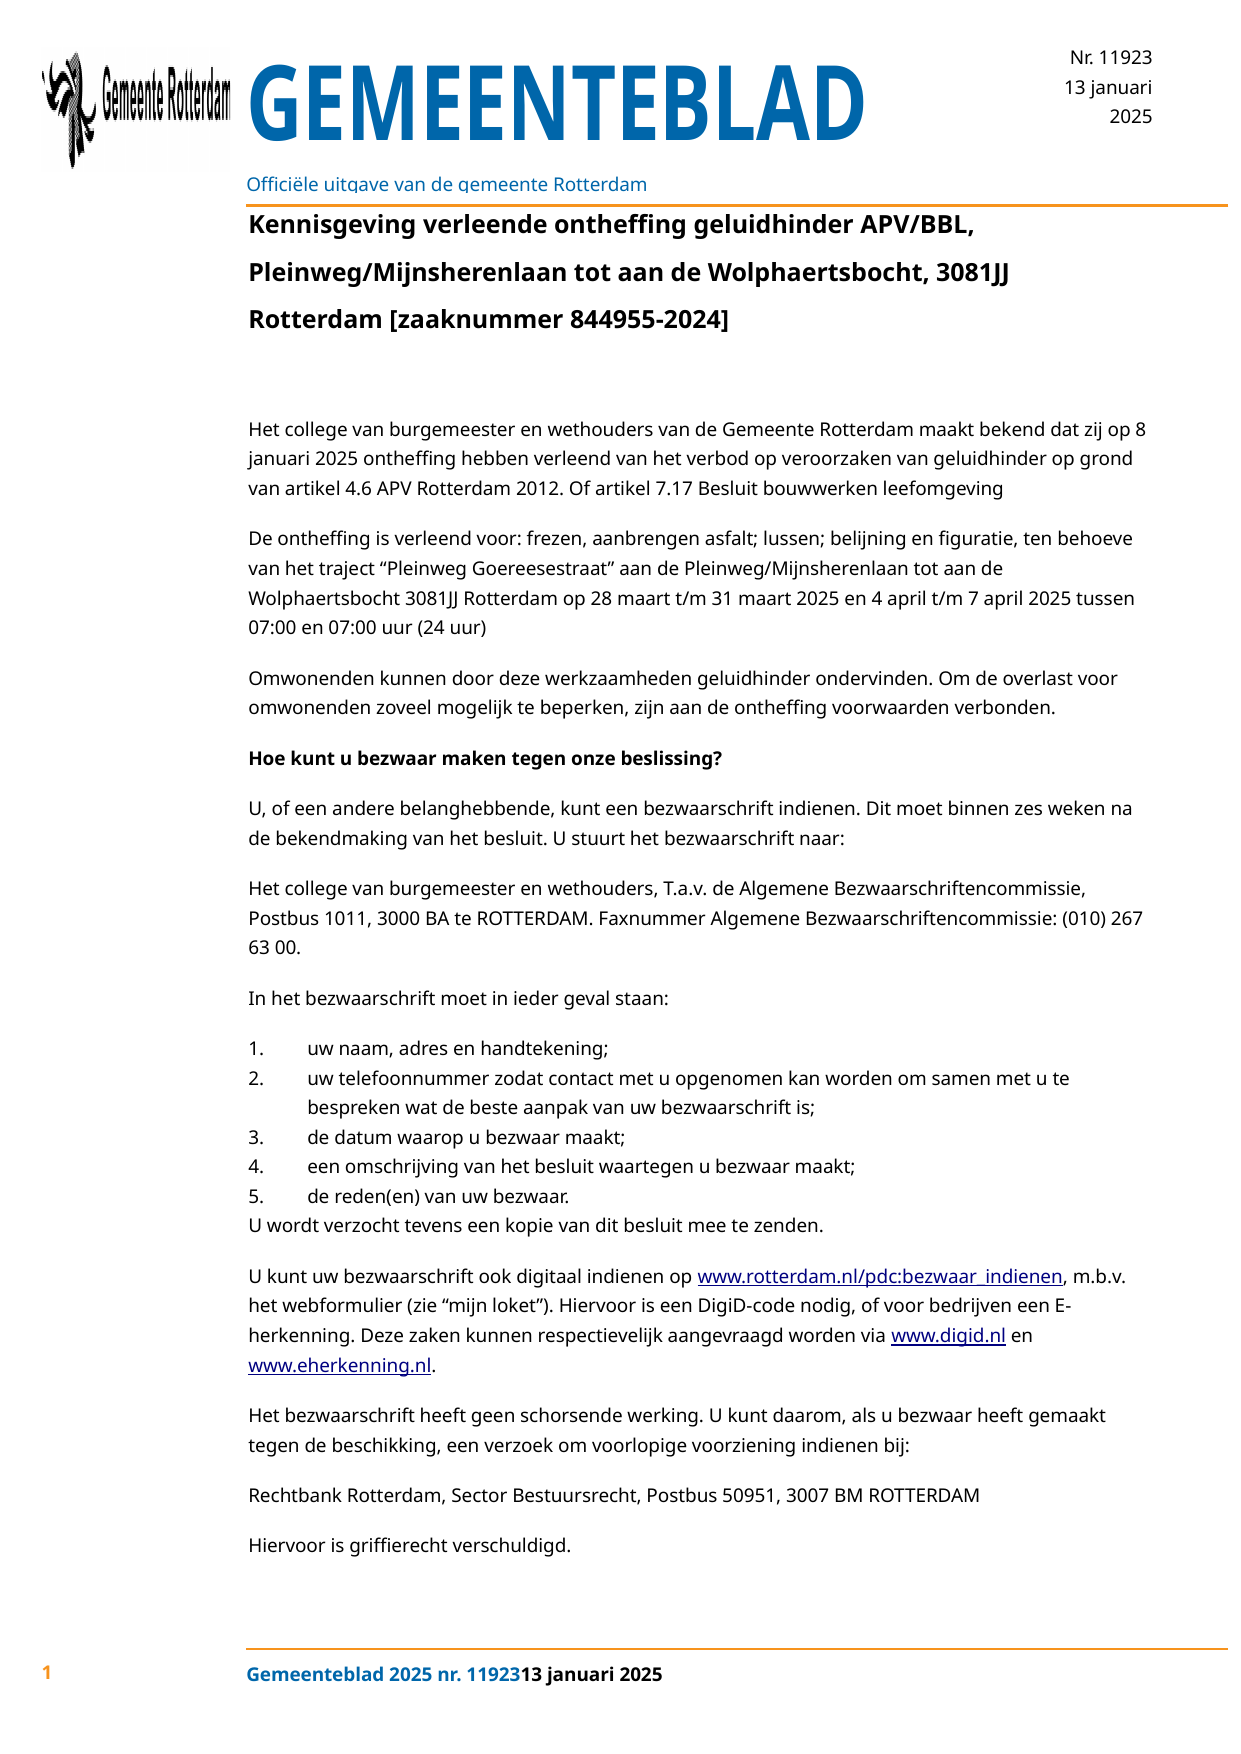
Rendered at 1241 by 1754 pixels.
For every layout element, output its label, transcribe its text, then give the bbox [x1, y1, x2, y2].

text Hoe kunt u bezwaar maken tegen onze beslissing? [248, 745, 1152, 770]
text Kennisgeving verleende ontheffing geluidhinder APV/BBL, Pleinweg/Mijnsherenlaan tot aan de Wolphaertsbocht, 3081JJ Rotterdam [zaaknummer 844955-2024] [248, 207, 1152, 336]
list de datum waarop u bezwaar maakt; [248, 1124, 1152, 1149]
text In het bezwaarschrift moet in ieder geval staan: [248, 985, 1152, 1010]
list uw telefoonnummer zodat contact met u opgenomen kan worden om samen met u te bespreken wat de beste aanpak van uw bezwaarschrift is; [248, 1065, 1152, 1120]
text U wordt verzocht tevens een kopie van dit besluit mee te zenden. [248, 1213, 1152, 1238]
text Omwonenden kunnen door deze werkzaamheden geluidhinder ondervinden. Om de overlast voor omwonenden zoveel mogelijk te beperken, zijn aan de ontheffing voorwaarden verbonden. [248, 665, 1152, 720]
text U, of een andere belanghebbende, kunt een bezwaarschrift indienen. Dit moet binnen zes weken na de bekendmaking van het besluit. U stuurt het bezwaarschrift naar: [248, 795, 1152, 850]
list uw naam, adres en handtekening; [248, 1035, 1152, 1061]
text Het college van burgemeester en wethouders van de Gemeente Rotterdam maakt bekend dat zij op 8 januari 2025 ontheffing hebben verleend van het verbod op veroorzaken van geluidhinder op grond van artikel 4.6 APV Rotterdam 2012. Of artikel 7.17 Besluit bouwwerken leefomgeving [248, 416, 1152, 501]
text Rechtbank Rotterdam, Sector Bestuursrecht, Postbus 50951, 3007 BM ROTTERDAM [248, 1482, 1152, 1508]
text De ontheffing is verleend voor: frezen, aanbrengen asfalt; lussen; belijning en figuratie, ten behoeve van het traject “Pleinweg Goereesestraat” aan de Pleinweg/Mijnsherenlaan tot aan de Wolphaertsbocht 3081JJ Rotterdam op 28 maart t/m 31 maart 2025 en 4 april t/m 7 april 2025 tussen 07:00 en 07:00 uur (24 uur) [248, 526, 1152, 640]
text Hiervoor is griffierecht verschuldigd. [248, 1533, 1152, 1558]
text U kunt uw bezwaarschrift ook digitaal indienen op www.rotterdam.nl/pdc:bezwaar_indienen, m.b.v. het webformulier (zie “mijn loket”). Hiervoor is een DigiD-code nodig, of voor bedrijven een E-herkenning. Deze zaken kunnen respectievelijk aangevraagd worden via www.digid.nl en www.eherkenning.nl. [248, 1263, 1152, 1377]
picture [41, 47, 231, 172]
list de reden(en) van uw bezwaar. [248, 1183, 1152, 1209]
list een omschrijving van het besluit waartegen u bezwaar maakt; [248, 1153, 1152, 1179]
text Het college van burgemeester en wethouders, T.a.v. de Algemene Bezwaarschriftencommissie, Postbus 1011, 3000 BA te ROTTERDAM. Faxnummer Algemene Bezwaarschriftencommissie: (010) 267 63 00. [248, 875, 1152, 960]
text Het bezwaarschrift heeft geen schorsende werking. U kunt daarom, als u bezwaar heeft gemaakt tegen de beschikking, een verzoek om voorlopige voorziening indienen bij: [248, 1402, 1152, 1457]
